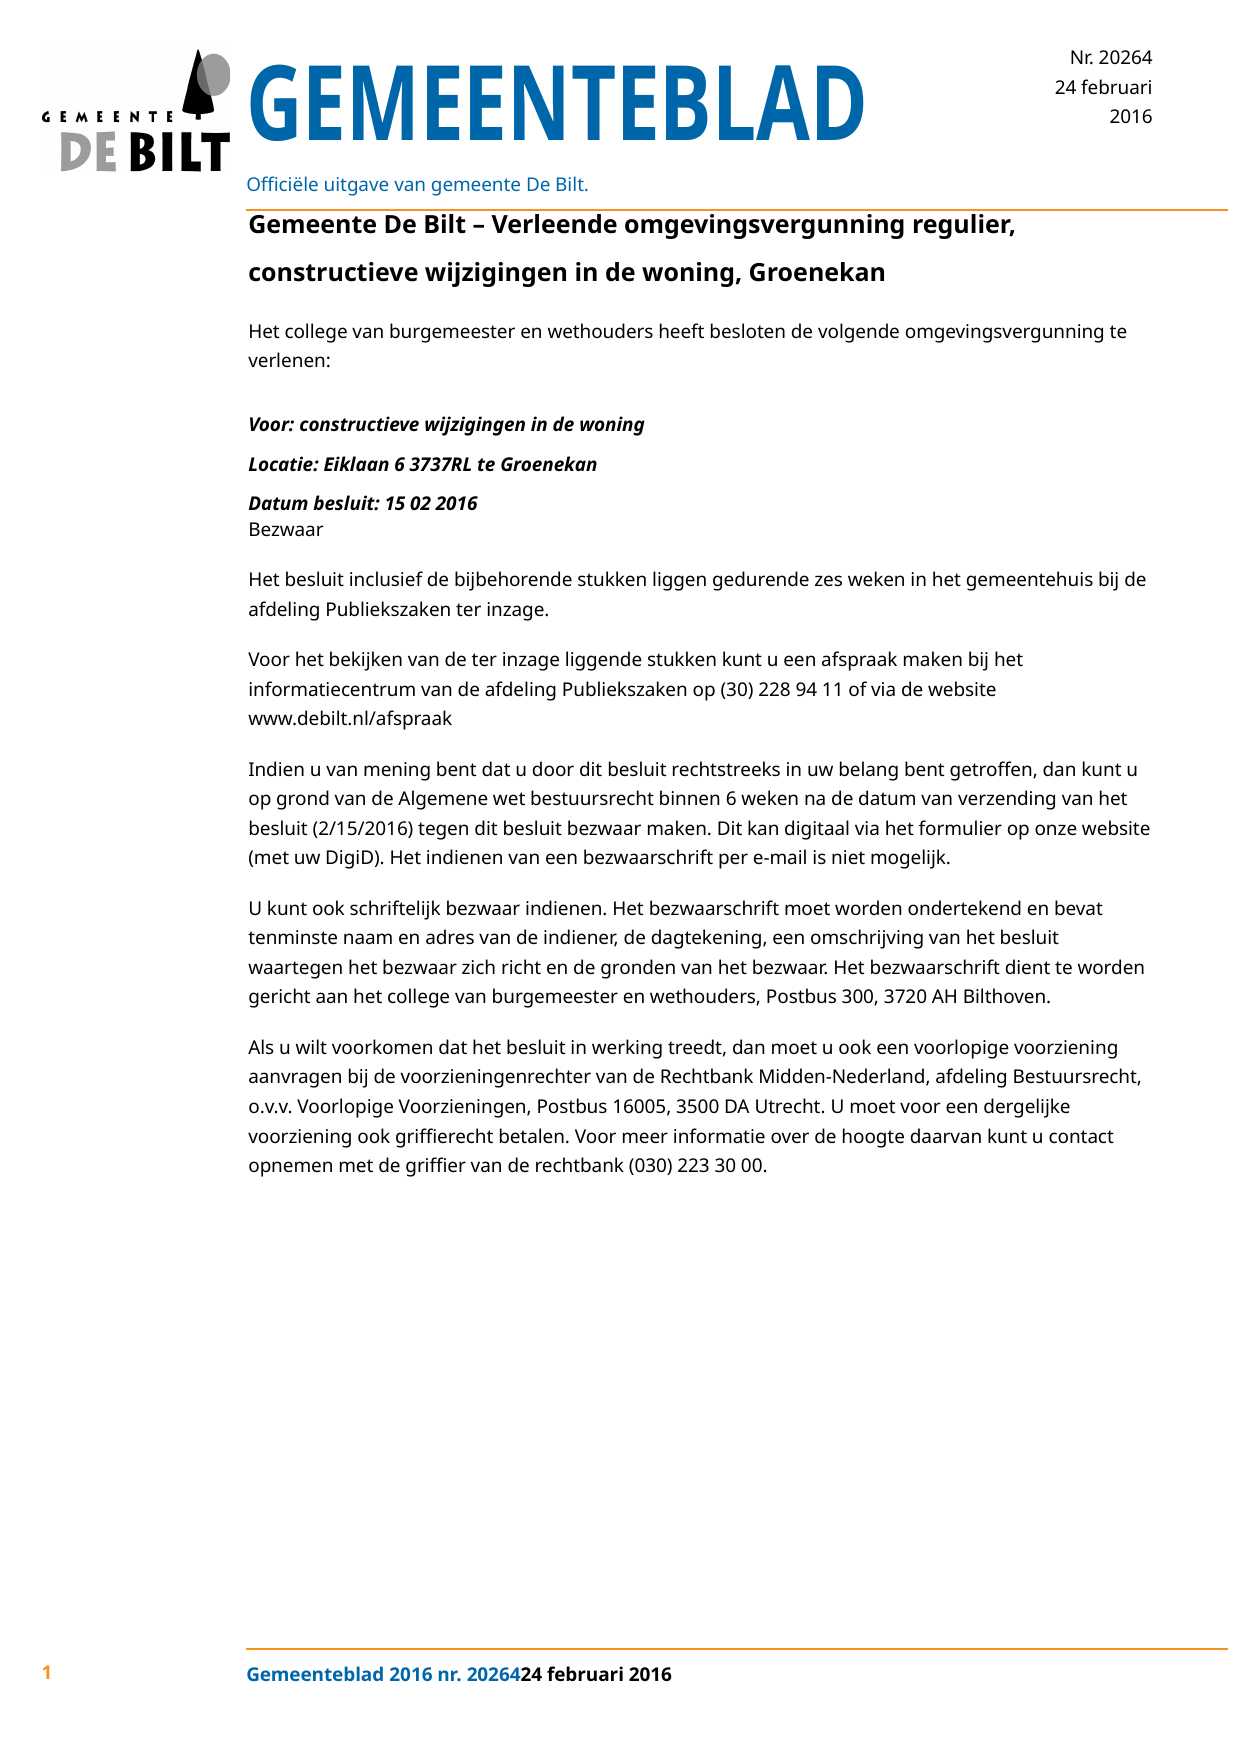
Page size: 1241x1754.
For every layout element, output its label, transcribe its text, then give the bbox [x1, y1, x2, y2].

text Voor: constructieve wijzigingen in de woning [248, 411, 1152, 437]
text Datum besluit: 15 02 2016 [248, 490, 1152, 516]
text Het college van burgemeester en wethouders heeft besloten de volgende omgevingsvergunning te verlenen: [248, 318, 1152, 373]
text Indien u van mening bent dat u door dit besluit rechtstreeks in uw belang bent getroffen, dan kunt u op grond van de Algemene wet bestuursrecht binnen 6 weken na de datum van verzending van het besluit (2/15/2016) tegen dit besluit bezwaar maken. Dit kan digitaal via het formulier op onze website (met uw DigiD). Het indienen van een bezwaarschrift per e-mail is niet mogelijk. [248, 756, 1152, 870]
text Gemeente De Bilt – Verleende omgevingsvergunning regulier, constructieve wijzigingen in de woning, Groenekan [248, 211, 1152, 288]
text Locatie: Eiklaan 6 3737RL te Groenekan [248, 451, 1152, 476]
text U kunt ook schriftelijk bezwaar indienen. Het bezwaarschrift moet worden ondertekend en bevat tenminste naam en adres van de indiener, de dagtekening, een omschrijving van het besluit waartegen het bezwaar zich richt en de gronden van het bezwaar. Het bezwaarschrift dient te worden gericht aan het college van burgemeester en wethouders, Postbus 300, 3720 AH Bilthoven. [248, 895, 1152, 1009]
text Als u wilt voorkomen dat het besluit in werking treedt, dan moet u ook een voorlopige voorziening aanvragen bij de voorzieningenrechter van de Rechtbank Midden-Nederland, afdeling Bestuursrecht, o.v.v. Voorlopige Voorzieningen, Postbus 16005, 3500 DA Utrecht. U moet voor een dergelijke voorziening ook griffierecht betalen. Voor meer informatie over de hoogte daarvan kunt u contact opnemen met de griffier van de rechtbank (030) 223 30 00. [248, 1034, 1152, 1178]
text Het besluit inclusief de bijbehorende stukken liggen gedurende zes weken in het gemeentehuis bij de afdeling Publiekszaken ter inzage. [248, 566, 1152, 621]
text Voor het bekijken van de ter inzage liggende stukken kunt u een afspraak maken bij het informatiecentrum van de afdeling Publiekszaken op (30) 228 94 11 of via de website www.debilt.nl/afspraak [248, 646, 1152, 731]
text Bezwaar [248, 516, 1152, 541]
picture [41, 47, 231, 172]
